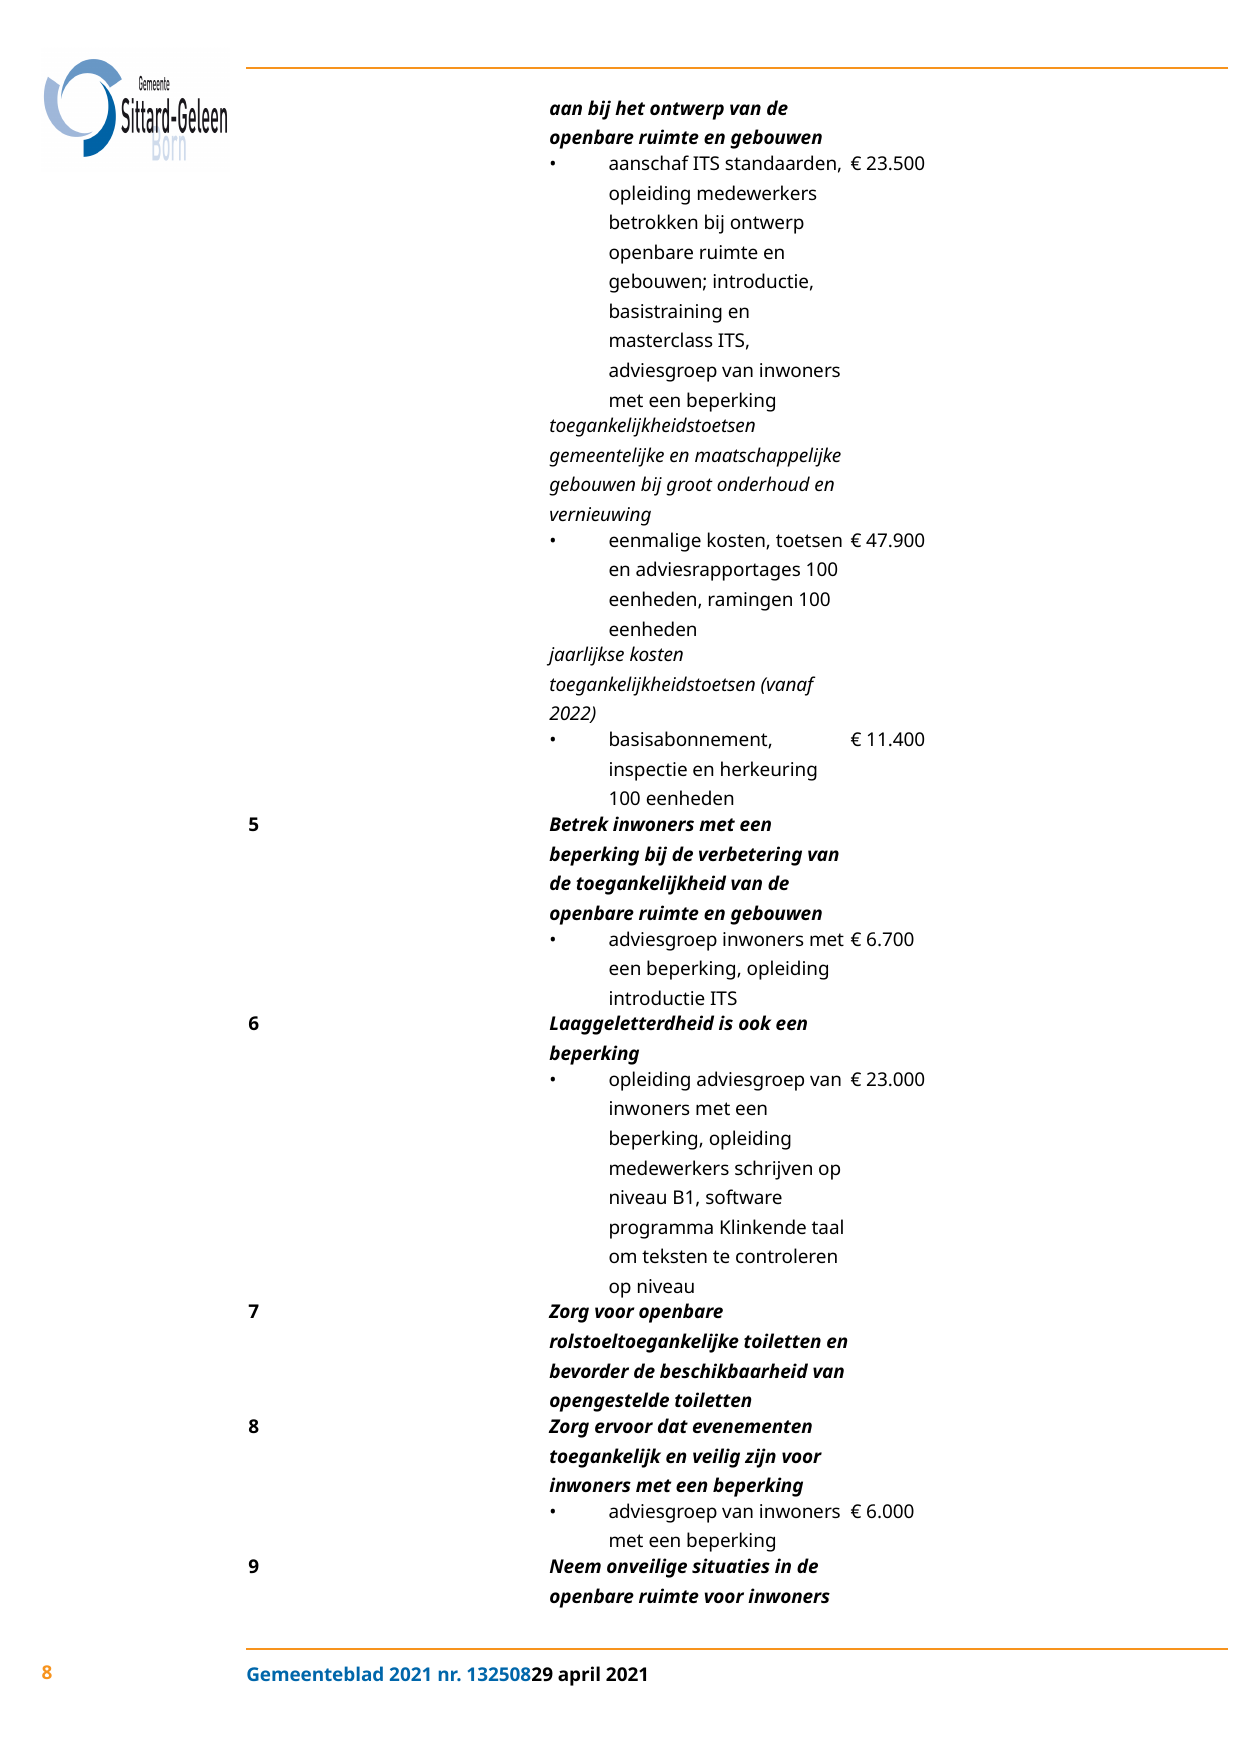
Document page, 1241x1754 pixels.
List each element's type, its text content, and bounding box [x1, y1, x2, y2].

table_cell € 23.000 [850, 1066, 1152, 1299]
table_cell [850, 413, 1152, 527]
table_cell [248, 1498, 549, 1553]
table_cell [248, 1066, 549, 1299]
table_cell [248, 641, 549, 726]
table_cell Betrek inwoners met een beperking bij de verbetering van de toegankelijkheid van de openbare ruimte en gebouwen [549, 811, 850, 926]
table_cell [850, 811, 1152, 926]
table_cell 9 [248, 1554, 549, 1609]
table_cell Zorg ervoor dat evenementen toegankelijk en veilig zijn voor inwoners met een beperking [549, 1413, 850, 1498]
table_cell Laaggeletterdheid is ook een beperking [549, 1011, 850, 1066]
table_cell jaarlijkse kosten toegankelijkheidstoetsen (vanaf 2022) [549, 641, 850, 726]
table_cell adviesgroep van inwoners met een beperking [549, 1498, 850, 1553]
table_cell € 6.700 [850, 926, 1152, 1011]
table_cell 8 [248, 1413, 549, 1498]
table_cell aan bij het ontwerp van de openbare ruimte en gebouwen [549, 95, 850, 150]
table_cell [248, 527, 549, 641]
table_cell basisabonnement, inspectie en herkeuring 100 eenheden [549, 726, 850, 811]
table_cell toegankelijkheidstoetsen gemeentelijke en maatschappelijke gebouwen bij groot onderhoud en vernieuwing [549, 413, 850, 527]
table_cell [850, 1554, 1152, 1609]
table_cell € 23.500 [850, 150, 1152, 412]
table_cell [850, 1011, 1152, 1066]
table_cell Zorg voor openbare rolstoeltoegankelijke toiletten en bevorder de beschikbaarheid van opengestelde toiletten [549, 1299, 850, 1413]
table_cell [850, 641, 1152, 726]
table_cell [248, 413, 549, 527]
table_cell € 11.400 [850, 726, 1152, 811]
table_cell aanschaf ITS standaarden, opleiding medewerkers betrokken bij ontwerp openbare ruimte en gebouwen; introductie, basistraining en masterclass ITS, adviesgroep van inwoners met een beperking [549, 150, 850, 412]
table_cell € 47.900 [850, 527, 1152, 641]
table_cell [850, 1299, 1152, 1413]
table_cell adviesgroep inwoners met een beperking, opleiding introductie ITS [549, 926, 850, 1011]
table_cell € 6.000 [850, 1498, 1152, 1553]
table_cell 7 [248, 1299, 549, 1413]
table_cell [248, 926, 549, 1011]
table_cell opleiding adviesgroep van inwoners met een beperking, opleiding medewerkers schrijven op niveau B1, software programma Klinkende taal om teksten te controleren op niveau [549, 1066, 850, 1299]
table_cell [850, 1413, 1152, 1498]
table_cell [248, 95, 549, 150]
table_cell 5 [248, 811, 549, 926]
table_cell Neem onveilige situaties in de openbare ruimte voor inwoners [549, 1554, 850, 1609]
table_cell 6 [248, 1011, 549, 1066]
table_cell [248, 150, 549, 412]
table_cell [850, 95, 1152, 150]
table_cell eenmalige kosten, toetsen en adviesrapportages 100 eenheden, ramingen 100 eenheden [549, 527, 850, 641]
picture [41, 47, 231, 172]
table_cell [248, 726, 549, 811]
